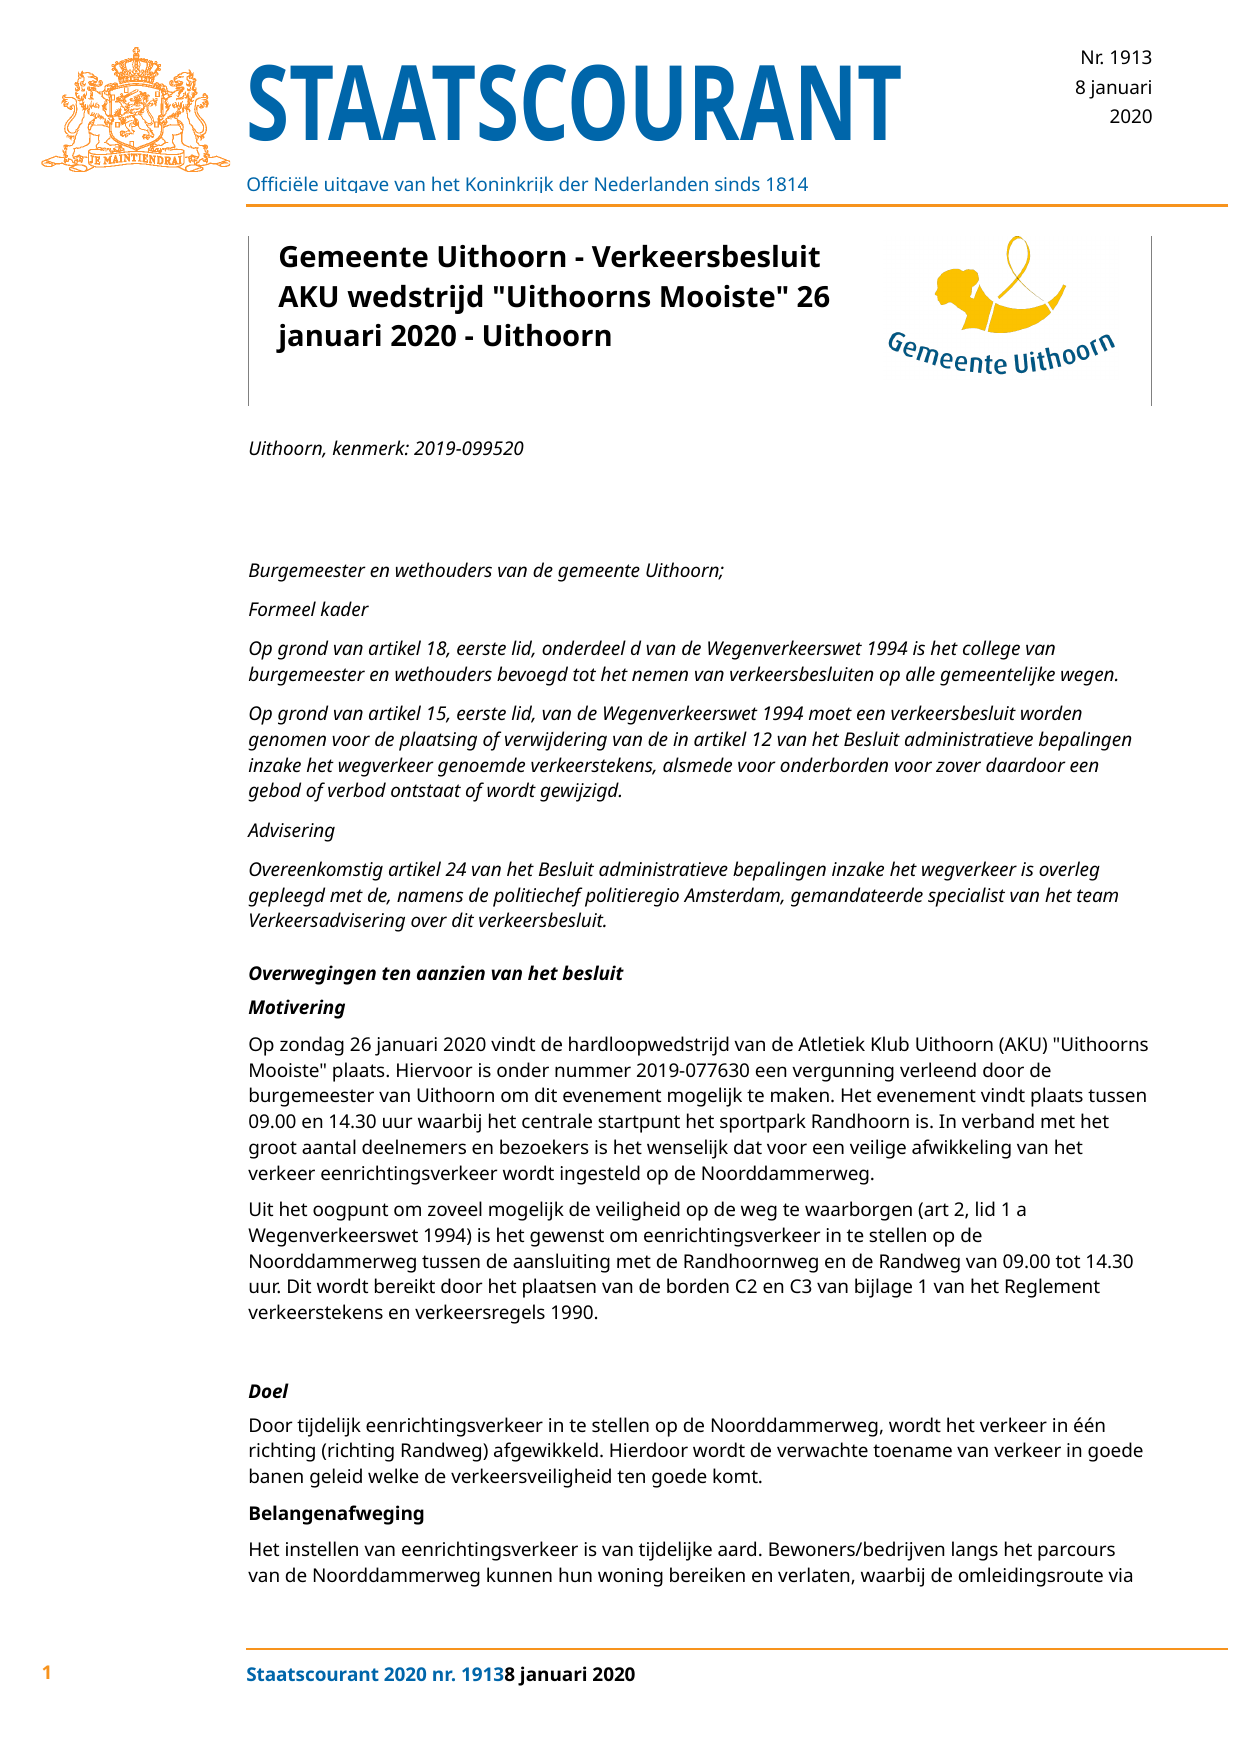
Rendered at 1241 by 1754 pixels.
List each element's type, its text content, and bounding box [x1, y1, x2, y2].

text Door tijdelijk eenrichtingsverkeer in te stellen op de Noorddammerweg, wordt het verkeer in één richting (richting Randweg) afgewikkeld. Hierdoor wordt de verwachte toename van verkeer in goede banen geleid welke de verkeersveiligheid ten goede komt. [248, 1412, 1152, 1489]
table_header Gemeente Uithoorn - Verkeersbesluit AKU wedstrijd "Uithoorns Mooiste" 26 januari 2020 - Uithoorn [249, 236, 850, 406]
text Motivering [248, 994, 1152, 1020]
picture [882, 236, 1119, 380]
table_header [850, 236, 1151, 406]
text Overwegingen ten aanzien van het besluit [248, 960, 1152, 986]
text Overeenkomstig artikel 24 van het Besluit administratieve bepalingen inzake het wegverkeer is overleg gepleegd met de, namens de politiechef politieregio Amsterdam, gemandateerde specialist van het team Verkeersadvisering over dit verkeersbesluit. [248, 856, 1152, 933]
text Belangenafweging [248, 1500, 1152, 1526]
text Uithoorn, kenmerk: 2019-099520 [248, 435, 1152, 461]
text Uit het oogpunt om zoveel mogelijk de veiligheid op de weg te waarborgen (art 2, lid 1 a Wegenverkeerswet 1994) is het gewenst om eenrichtingsverkeer in te stellen op de Noorddammerweg tussen de aansluiting met de Randhoornweg en de Randweg van 09.00 tot 14.30 uur. Dit wordt bereikt door het plaatsen van de borden C2 en C3 van bijlage 1 van het Reglement verkeerstekens en verkeersregels 1990. [248, 1196, 1152, 1325]
picture [41, 47, 231, 172]
text Op grond van artikel 18, eerste lid, onderdeel d van de Wegenverkeerswet 1994 is het college van burgemeester en wethouders bevoegd tot het nemen van verkeersbesluiten op alle gemeentelijke wegen. [248, 635, 1152, 687]
text Burgemeester en wethouders van de gemeente Uithoorn; [248, 557, 1152, 582]
text Het instellen van eenrichtingsverkeer is van tijdelijke aard. Bewoners/bedrijven langs het parcours van de Noorddammerweg kunnen hun woning bereiken en verlaten, waarbij de omleidingsroute via [248, 1537, 1152, 1588]
text Advisering [248, 817, 1152, 842]
text Op zondag 26 januari 2020 vindt de hardloopwedstrijd van de Atletiek Klub Uithoorn (AKU) "Uithoorns Mooiste" plaats. Hiervoor is onder nummer 2019-077630 een vergunning verleend door de burgemeester van Uithoorn om dit evenement mogelijk te maken. Het evenement vindt plaats tussen 09.00 en 14.30 uur waarbij het centrale startpunt het sportpark Randhoorn is. In verband met het groot aantal deelnemers en bezoekers is het wenselijk dat voor een veilige afwikkeling van het verkeer eenrichtingsverkeer wordt ingesteld op de Noorddammerweg. [248, 1031, 1152, 1185]
text Op grond van artikel 15, eerste lid, van de Wegenverkeerswet 1994 moet een verkeersbesluit worden genomen voor de plaatsing of verwijdering van de in artikel 12 van het Besluit administratieve bepalingen inzake het wegverkeer genoemde verkeerstekens, alsmede voor onderborden voor zover daardoor een gebod of verbod ontstaat of wordt gewijzigd. [248, 700, 1152, 803]
text Doel [248, 1378, 1152, 1403]
text Formeel kader [248, 596, 1152, 622]
